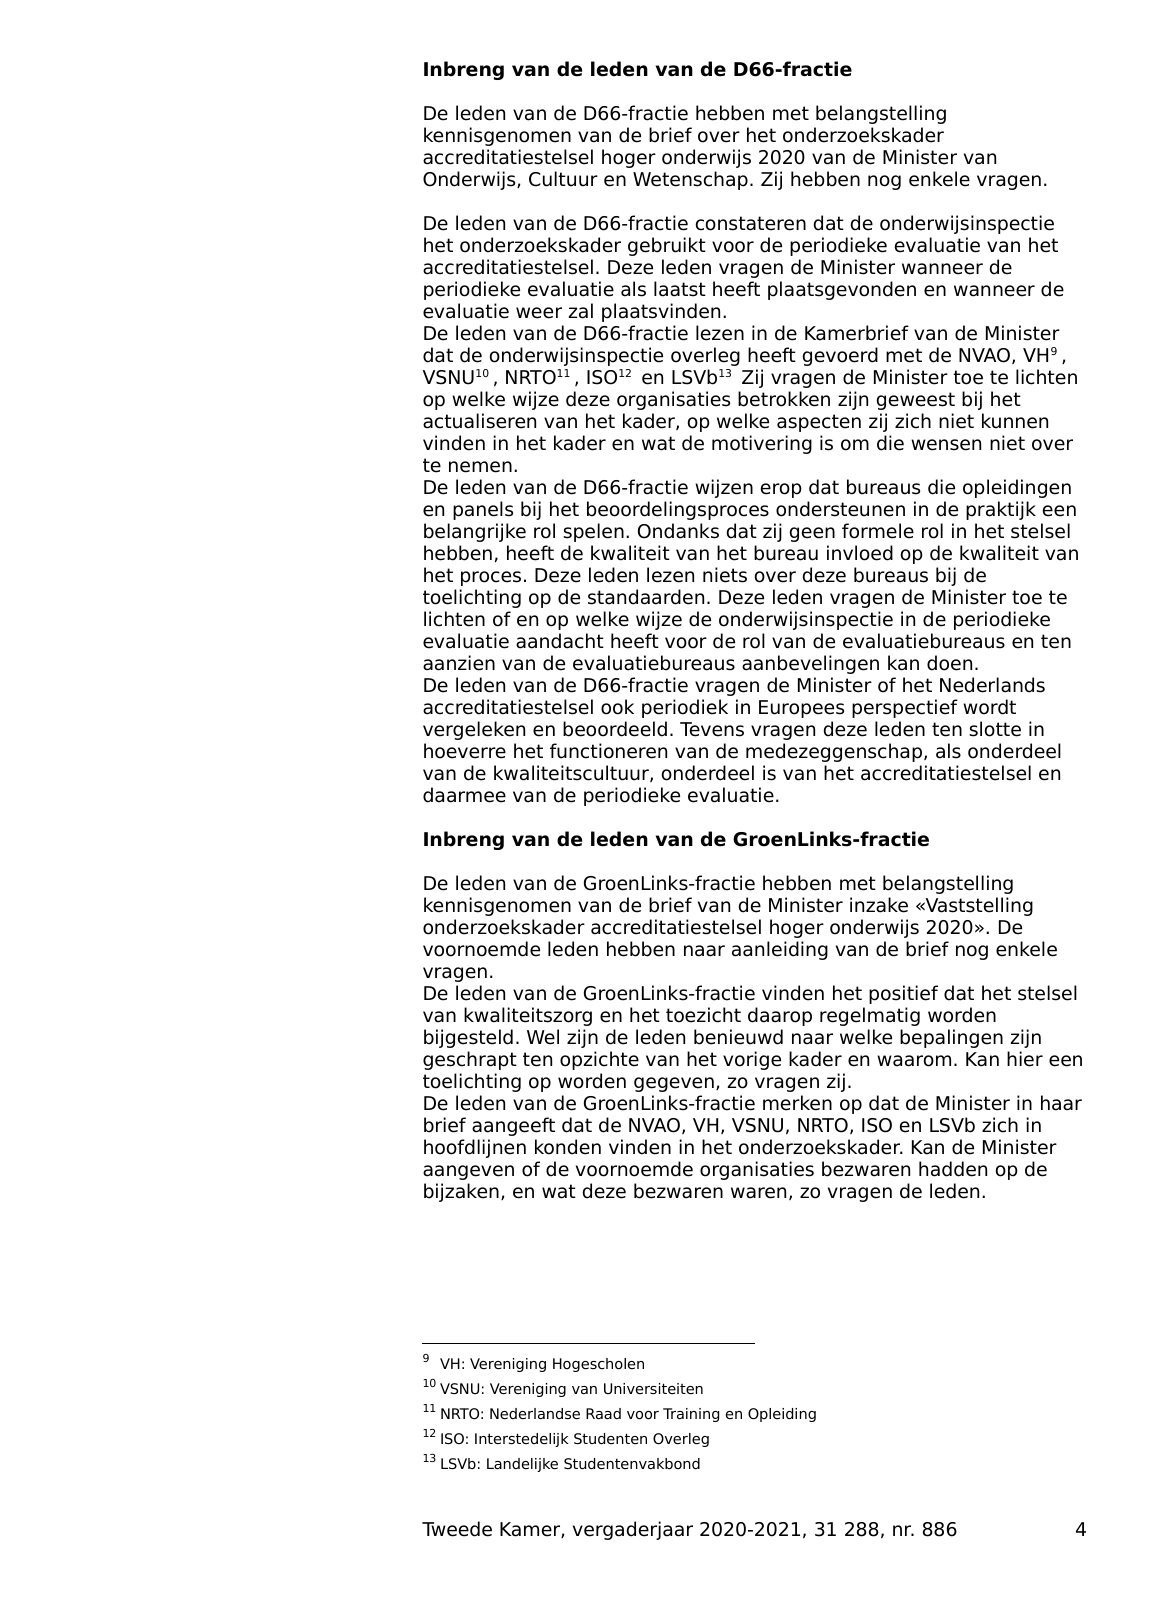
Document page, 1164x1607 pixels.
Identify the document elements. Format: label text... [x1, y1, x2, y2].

text De leden van de GroenLinks-fractie vinden het positief dat het stelsel van kwaliteitszorg en het toezicht daarop regelmatig worden bijgesteld. Wel zijn de leden benieuwd naar welke bepalingen zijn geschrapt ten opzichte van het vorige kader en waarom. Kan hier een toelichting op worden gegeven, zo vragen zij. [422, 983, 1087, 1093]
text De leden van de D66-fractie constateren dat de onderwijsinspectie het onderzoekskader gebruikt voor de periodieke evaluatie van het accreditatiestelsel. Deze leden vragen de Minister wanneer de periodieke evaluatie als laatst heeft plaatsgevonden en wanneer de evaluatie weer zal plaatsvinden. [422, 213, 1087, 323]
text De leden van de D66-fractie hebben met belangstelling kennisgenomen van de brief over het onderzoekskader accreditatiestelsel hoger onderwijs 2020 van de Minister van Onderwijs, Cultuur en Wetenschap. Zij hebben nog enkele vragen. [422, 103, 1087, 191]
text De leden van de GroenLinks-fractie hebben met belangstelling kennisgenomen van de brief van de Minister inzake «Vaststelling onderzoekskader accreditatiestelsel hoger onderwijs 2020». De voornoemde leden hebben naar aanleiding van de brief nog enkele vragen. [422, 873, 1087, 983]
text VH: Vereniging Hogescholen [422, 1352, 1087, 1374]
text ISO: Interstedelijk Studenten Overleg [422, 1427, 1087, 1449]
text De leden van de GroenLinks-fractie merken op dat de Minister in haar brief aangeeft dat de NVAO, VH, VSNU, NRTO, ISO en LSVb zich in hoofdlijnen konden vinden in het onderzoekskader. Kan de Minister aangeven of de voornoemde organisaties bezwaren hadden op de bijzaken, en wat deze bezwaren waren, zo vragen de leden. [422, 1093, 1087, 1203]
text NRTO: Nederlandse Raad voor Training en Opleiding [422, 1402, 1087, 1424]
text LSVb: Landelijke Studentenvakbond [422, 1452, 1087, 1474]
text De leden van de D66-fractie vragen de Minister of het Nederlands accreditatiestelsel ook periodiek in Europees perspectief wordt vergeleken en beoordeeld. Tevens vragen deze leden ten slotte in hoeverre het functioneren van de medezeggenschap, als onderdeel van de kwaliteitscultuur, onderdeel is van het accreditatiestelsel en daarmee van de periodieke evaluatie. [422, 675, 1087, 807]
text VSNU: Vereniging van Universiteiten [422, 1377, 1087, 1399]
text De leden van de D66-fractie wijzen erop dat bureaus die opleidingen en panels bij het beoordelingsproces ondersteunen in de praktijk een belangrijke rol spelen. Ondanks dat zij geen formele rol in het stelsel hebben, heeft de kwaliteit van het bureau invloed op de kwaliteit van het proces. Deze leden lezen niets over deze bureaus bij de toelichting op de standaarden. Deze leden vragen de Minister toe te lichten of en op welke wijze de onderwijsinspectie in de periodieke evaluatie aandacht heeft voor de rol van de evaluatiebureaus en ten aanzien van de evaluatiebureaus aanbevelingen kan doen. [422, 477, 1087, 675]
text De leden van de D66-fractie lezen in de Kamerbrief van de Minister dat de onderwijsinspectie overleg heeft gevoerd met de NVAO, VH, VSNU, NRTO, ISO en LSVb Zij vragen de Minister toe te lichten op welke wijze deze organisaties betrokken zijn geweest bij het actualiseren van het kader, op welke aspecten zij zich niet kunnen vinden in het kader en wat de motivering is om die wensen niet over te nemen. [422, 323, 1087, 477]
subtitle Inbreng van de leden van de D66-fractie [422, 59, 1087, 81]
subtitle Inbreng van de leden van de GroenLinks-fractie [422, 829, 1087, 851]
